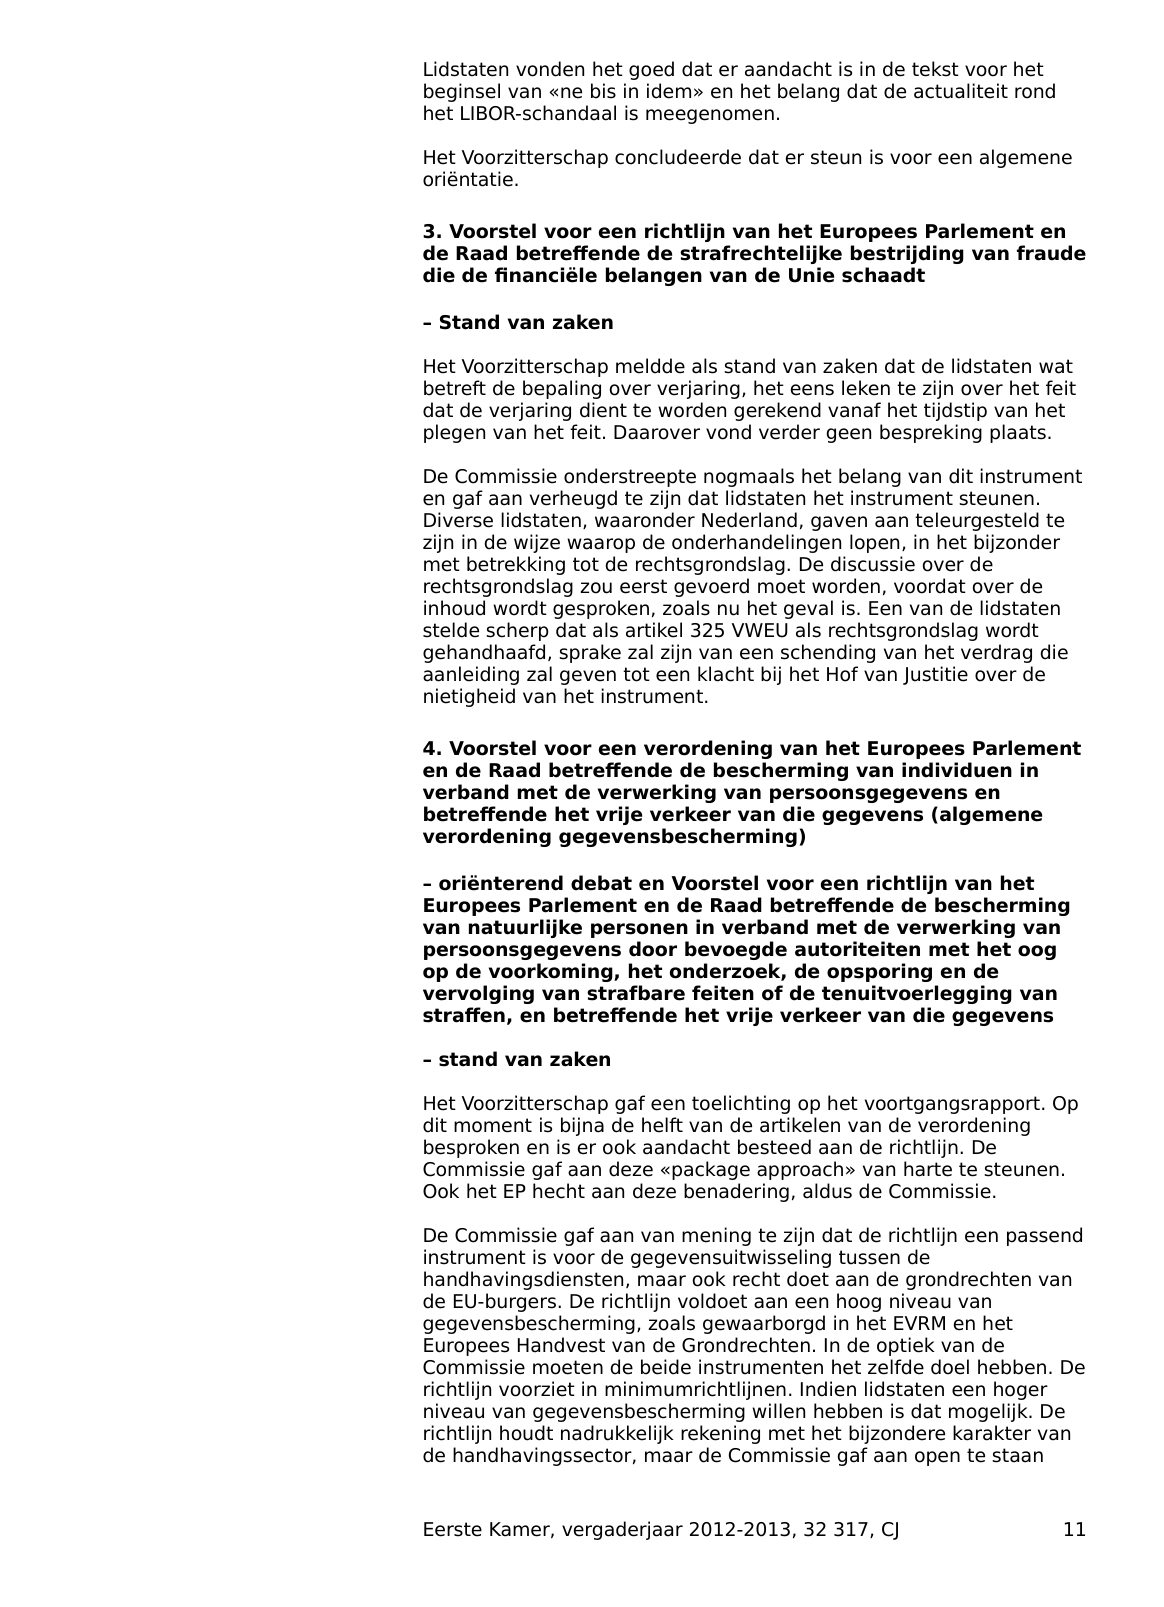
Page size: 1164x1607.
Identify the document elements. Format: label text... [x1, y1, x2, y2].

subtitle – Stand van zaken [422, 312, 1087, 334]
subtitle 4. Voorstel voor een verordening van het Europees Parlement en de Raad betreffende de bescherming van individuen in verband met de verwerking van persoonsgegevens en betreffende het vrije verkeer van die gegevens (algemene verordening gegevensbescherming) [422, 738, 1087, 848]
text De Commissie gaf aan van mening te zijn dat de richtlijn een passend instrument is voor de gegevensuitwisseling tussen de handhavingsdiensten, maar ook recht doet aan de grondrechten van de EU-burgers. De richtlijn voldoet aan een hoog niveau van gegevensbescherming, zoals gewaarborgd in het EVRM en het Europees Handvest van de Grondrechten. In de optiek van de Commissie moeten de beide instrumenten het zelfde doel hebben. De richtlijn voorziet in minimumrichtlijnen. Indien lidstaten een hoger niveau van gegevensbescherming willen hebben is dat mogelijk. De richtlijn houdt nadrukkelijk rekening met het bijzondere karakter van de handhavingssector, maar de Commissie gaf aan open te staan [422, 1225, 1087, 1467]
text Het Voorzitterschap meldde als stand van zaken dat de lidstaten wat betreft de bepaling over verjaring, het eens leken te zijn over het feit dat de verjaring dient te worden gerekend vanaf het tijdstip van het plegen van het feit. Daarover vond verder geen bespreking plaats. [422, 356, 1087, 444]
text Het Voorzitterschap gaf een toelichting op het voortgangsrapport. Op dit moment is bijna de helft van de artikelen van de verordening besproken en is er ook aandacht besteed aan de richtlijn. De Commissie gaf aan deze «package approach» van harte te steunen. Ook het EP hecht aan deze benadering, aldus de Commissie. [422, 1093, 1087, 1203]
text De Commissie onderstreepte nogmaals het belang van dit instrument en gaf aan verheugd te zijn dat lidstaten het instrument steunen. Diverse lidstaten, waaronder Nederland, gaven aan teleurgesteld te zijn in de wijze waarop de onderhandelingen lopen, in het bijzonder met betrekking tot de rechtsgrondslag. De discussie over de rechtsgrondslag zou eerst gevoerd moet worden, voordat over de inhoud wordt gesproken, zoals nu het geval is. Een van de lidstaten stelde scherp dat als artikel 325 VWEU als rechtsgrondslag wordt gehandhaafd, sprake zal zijn van een schending van het verdrag die aanleiding zal geven tot een klacht bij het Hof van Justitie over de nietigheid van het instrument. [422, 466, 1087, 708]
subtitle – oriënterend debat en Voorstel voor een richtlijn van het Europees Parlement en de Raad betreffende de bescherming van natuurlijke personen in verband met de verwerking van persoonsgegevens door bevoegde autoriteiten met het oog op de voorkoming, het onderzoek, de opsporing en de vervolging van strafbare feiten of de tenuitvoerlegging van straffen, en betreffende het vrije verkeer van die gegevens [422, 873, 1087, 1027]
text Het Voorzitterschap concludeerde dat er steun is voor een algemene oriëntatie. [422, 147, 1087, 191]
subtitle 3. Voorstel voor een richtlijn van het Europees Parlement en de Raad betreffende de strafrechtelijke bestrijding van fraude die de financiële belangen van de Unie schaadt [422, 221, 1087, 287]
subtitle – stand van zaken [422, 1049, 1087, 1071]
text Lidstaten vonden het goed dat er aandacht is in de tekst voor het beginsel van «ne bis in idem» en het belang dat de actualiteit rond het LIBOR-schandaal is meegenomen. [422, 59, 1087, 125]
